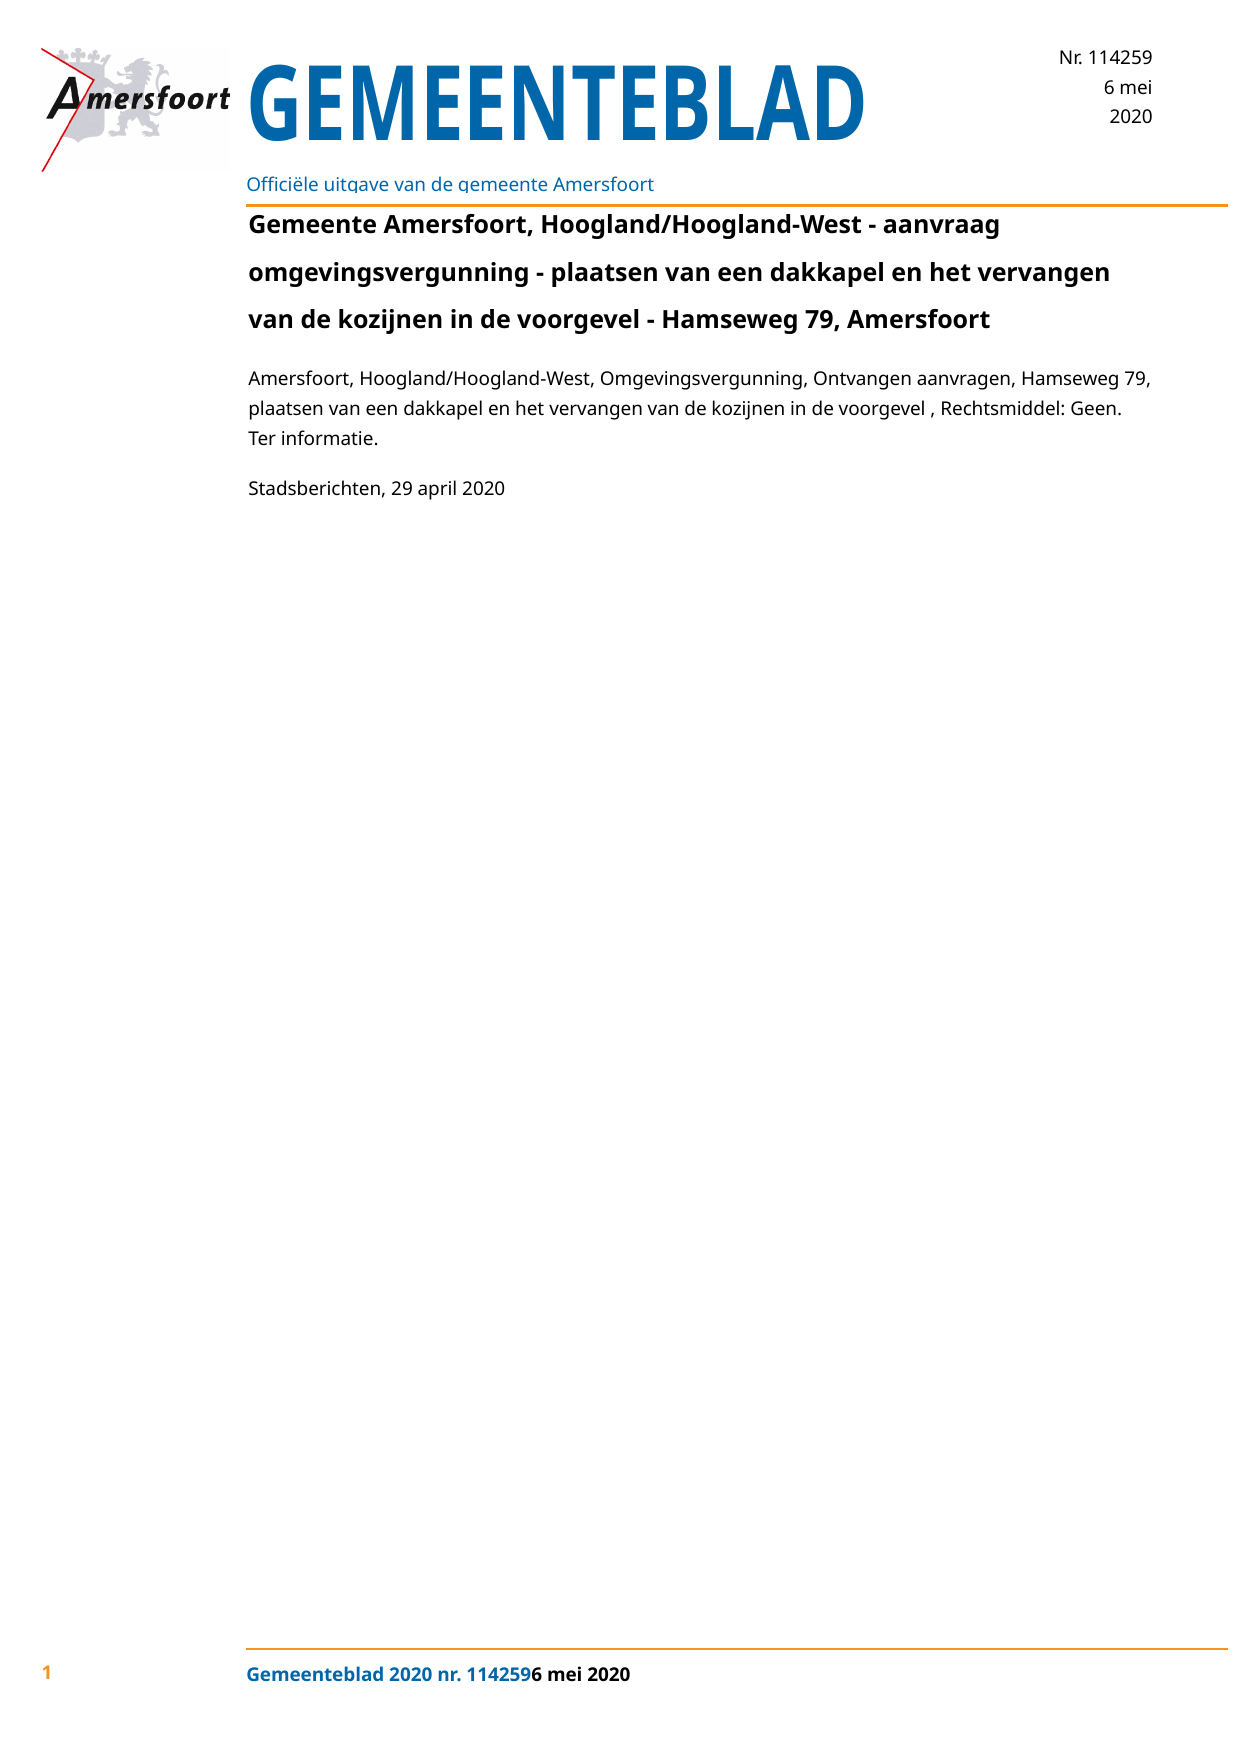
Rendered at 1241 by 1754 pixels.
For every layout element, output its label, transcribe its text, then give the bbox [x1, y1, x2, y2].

picture [41, 47, 231, 172]
text Amersfoort, Hoogland/Hoogland-West, Omgevingsvergunning, Ontvangen aanvragen, Hamseweg 79, plaatsen van een dakkapel en het vervangen van de kozijnen in de voorgevel , Rechtsmiddel: Geen. Ter informatie. [248, 366, 1152, 450]
text Stadsberichten, 29 april 2020 [248, 475, 1152, 501]
text Gemeente Amersfoort, Hoogland/Hoogland-West - aanvraag omgevingsvergunning - plaatsen van een dakkapel en het vervangen van de kozijnen in de voorgevel - Hamseweg 79, Amersfoort [248, 207, 1152, 336]
